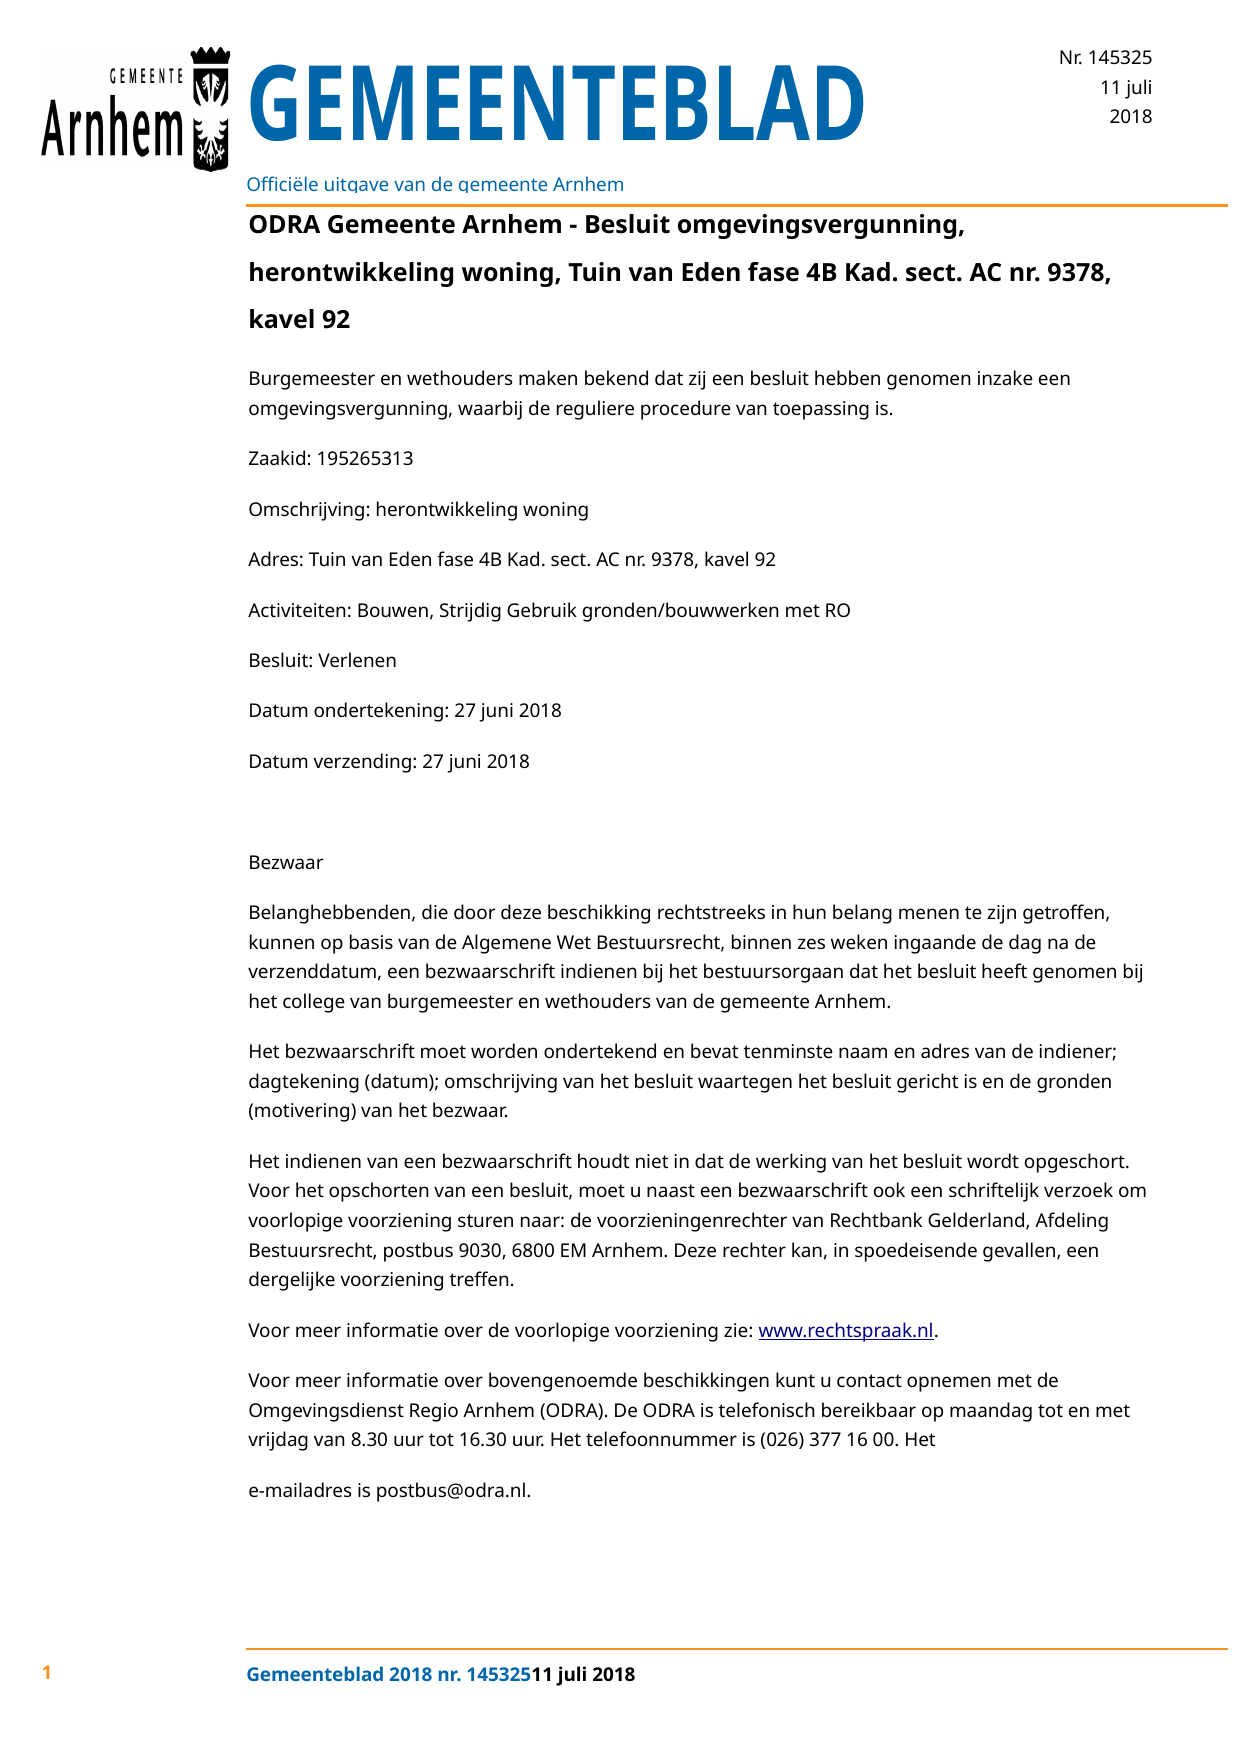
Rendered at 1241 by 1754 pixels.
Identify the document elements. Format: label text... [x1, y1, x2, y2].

text Burgemeester en wethouders maken bekend dat zij een besluit hebben genomen inzake een omgevingsvergunning, waarbij de reguliere procedure van toepassing is. [248, 366, 1152, 421]
text Datum ondertekening: 27 juni 2018 [248, 698, 1152, 723]
text Adres: Tuin van Eden fase 4B Kad. sect. AC nr. 9378, kavel 92 [248, 546, 1152, 572]
text Voor meer informatie over bovengenoemde beschikkingen kunt u contact opnemen met de Omgevingsdienst Regio Arnhem (ODRA). De ODRA is telefonisch bereikbaar op maandag tot en met vrijdag van 8.30 uur tot 16.30 uur. Het telefoonnummer is (026) 377 16 00. Het [248, 1367, 1152, 1452]
text Besluit: Verlenen [248, 647, 1152, 673]
text Activiteiten: Bouwen, Strijdig Gebruik gronden/bouwwerken met RO [248, 597, 1152, 622]
text e-mailadres is postbus@odra.nl. [248, 1477, 1152, 1502]
text Het bezwaarschrift moet worden ondertekend en bevat tenminste naam en adres van de indiener; dagtekening (datum); omschrijving van het besluit waartegen het besluit gericht is en de gronden (motivering) van het bezwaar. [248, 1038, 1152, 1123]
text Belanghebbenden, die door deze beschikking rechtstreeks in hun belang menen te zijn getroffen, kunnen op basis van de Algemene Wet Bestuursrecht, binnen zes weken ingaande de dag na de verzenddatum, een bezwaarschrift indienen bij het bestuursorgaan dat het besluit heeft genomen bij het college van burgemeester en wethouders van de gemeente Arnhem. [248, 899, 1152, 1014]
text ODRA Gemeente Arnhem - Besluit omgevingsvergunning, herontwikkeling woning, Tuin van Eden fase 4B Kad. sect. AC nr. 9378, kavel 92 [248, 207, 1152, 336]
text Bezwaar [248, 849, 1152, 874]
text Voor meer informatie over de voorlopige voorziening zie: www.rechtspraak.nl. [248, 1317, 1152, 1342]
text Zaakid: 195265313 [248, 446, 1152, 471]
text Omschrijving: herontwikkeling woning [248, 496, 1152, 522]
text Datum verzending: 27 juni 2018 [248, 748, 1152, 774]
text Het indienen van een bezwaarschrift houdt niet in dat de werking van het besluit wordt opgeschort. Voor het opschorten van een besluit, moet u naast een bezwaarschrift ook een schriftelijk verzoek om voorlopige voorziening sturen naar: de voorzieningenrechter van Rechtbank Gelderland, Afdeling Bestuursrecht, postbus 9030, 6800 EM Arnhem. Deze rechter kan, in spoedeisende gevallen, een dergelijke voorziening treffen. [248, 1148, 1152, 1292]
picture [41, 47, 231, 172]
